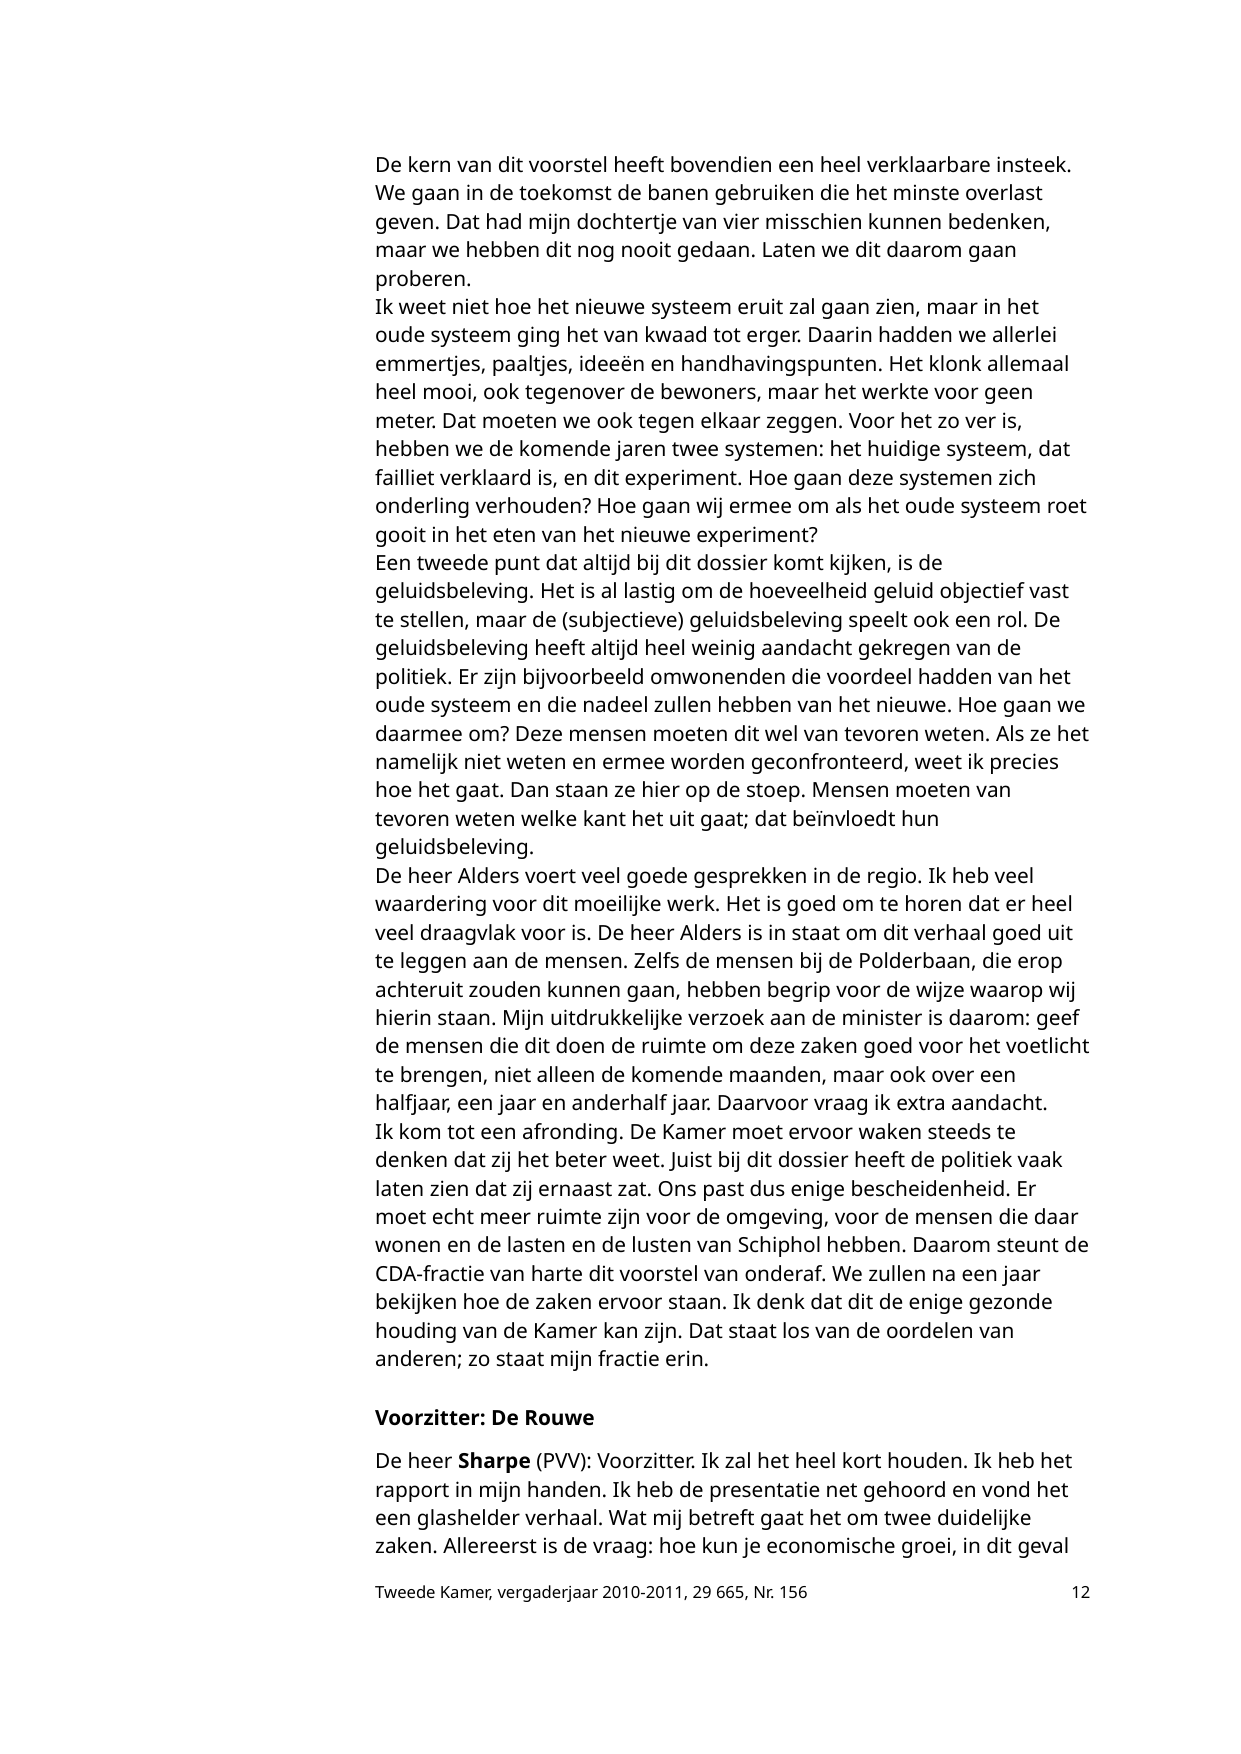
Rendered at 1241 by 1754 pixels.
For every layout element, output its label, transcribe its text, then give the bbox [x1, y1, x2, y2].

text De heer Alders voert veel goede gesprekken in de regio. Ik heb veel waardering voor dit moeilijke werk. Het is goed om te horen dat er heel veel draagvlak voor is. De heer Alders is in staat om dit verhaal goed uit te leggen aan de mensen. Zelfs de mensen bij de Polderbaan, die erop achteruit zouden kunnen gaan, hebben begrip voor de wijze waarop wij hierin staan. Mijn uitdrukkelijke verzoek aan de minister is daarom: geef de mensen die dit doen de ruimte om deze zaken goed voor het voetlicht te brengen, niet alleen de komende maanden, maar ook over een halfjaar, een jaar en anderhalf jaar. Daarvoor vraag ik extra aandacht. [375, 861, 1090, 1117]
text De kern van dit voorstel heeft bovendien een heel verklaarbare insteek. We gaan in de toekomst de banen gebruiken die het minste overlast geven. Dat had mijn dochtertje van vier misschien kunnen bedenken, maar we hebben dit nog nooit gedaan. Laten we dit daarom gaan proberen. [375, 150, 1090, 292]
text De heer Sharpe (PVV): Voorzitter. Ik zal het heel kort houden. Ik heb het rapport in mijn handen. Ik heb de presentatie net gehoord en vond het een glashelder verhaal. Wat mij betreft gaat het om twee duidelijke zaken. Allereerst is de vraag: hoe kun je economische groei, in dit geval [375, 1446, 1090, 1560]
text Een tweede punt dat altijd bij dit dossier komt kijken, is de geluidsbeleving. Het is al lastig om de hoeveelheid geluid objectief vast te stellen, maar de (subjectieve) geluidsbeleving speelt ook een rol. De geluidsbeleving heeft altijd heel weinig aandacht gekregen van de politiek. Er zijn bijvoorbeeld omwonenden die voordeel hadden van het oude systeem en die nadeel zullen hebben van het nieuwe. Hoe gaan we daarmee om? Deze mensen moeten dit wel van tevoren weten. Als ze het namelijk niet weten en ermee worden geconfronteerd, weet ik precies hoe het gaat. Dan staan ze hier op de stoep. Mensen moeten van tevoren weten welke kant het uit gaat; dat beïnvloedt hun geluidsbeleving. [375, 548, 1090, 861]
text Ik kom tot een afronding. De Kamer moet ervoor waken steeds te denken dat zij het beter weet. Juist bij dit dossier heeft de politiek vaak laten zien dat zij ernaast zat. Ons past dus enige bescheidenheid. Er moet echt meer ruimte zijn voor de omgeving, voor de mensen die daar wonen en de lasten en de lusten van Schiphol hebben. Daarom steunt de CDA-fractie van harte dit voorstel van onderaf. We zullen na een jaar bekijken hoe de zaken ervoor staan. Ik denk dat dit de enige gezonde houding van de Kamer kan zijn. Dat staat los van de oordelen van anderen; zo staat mijn fractie erin. [375, 1117, 1090, 1373]
text Ik weet niet hoe het nieuwe systeem eruit zal gaan zien, maar in het oude systeem ging het van kwaad tot erger. Daarin hadden we allerlei emmertjes, paaltjes, ideeën en handhavingspunten. Het klonk allemaal heel mooi, ook tegenover de bewoners, maar het werkte voor geen meter. Dat moeten we ook tegen elkaar zeggen. Voor het zo ver is, hebben we de komende jaren twee systemen: het huidige systeem, dat failliet verklaard is, en dit experiment. Hoe gaan deze systemen zich onderling verhouden? Hoe gaan wij ermee om als het oude systeem roet gooit in het eten van het nieuwe experiment? [375, 292, 1090, 548]
text Voorzitter: De Rouwe [375, 1403, 1090, 1431]
